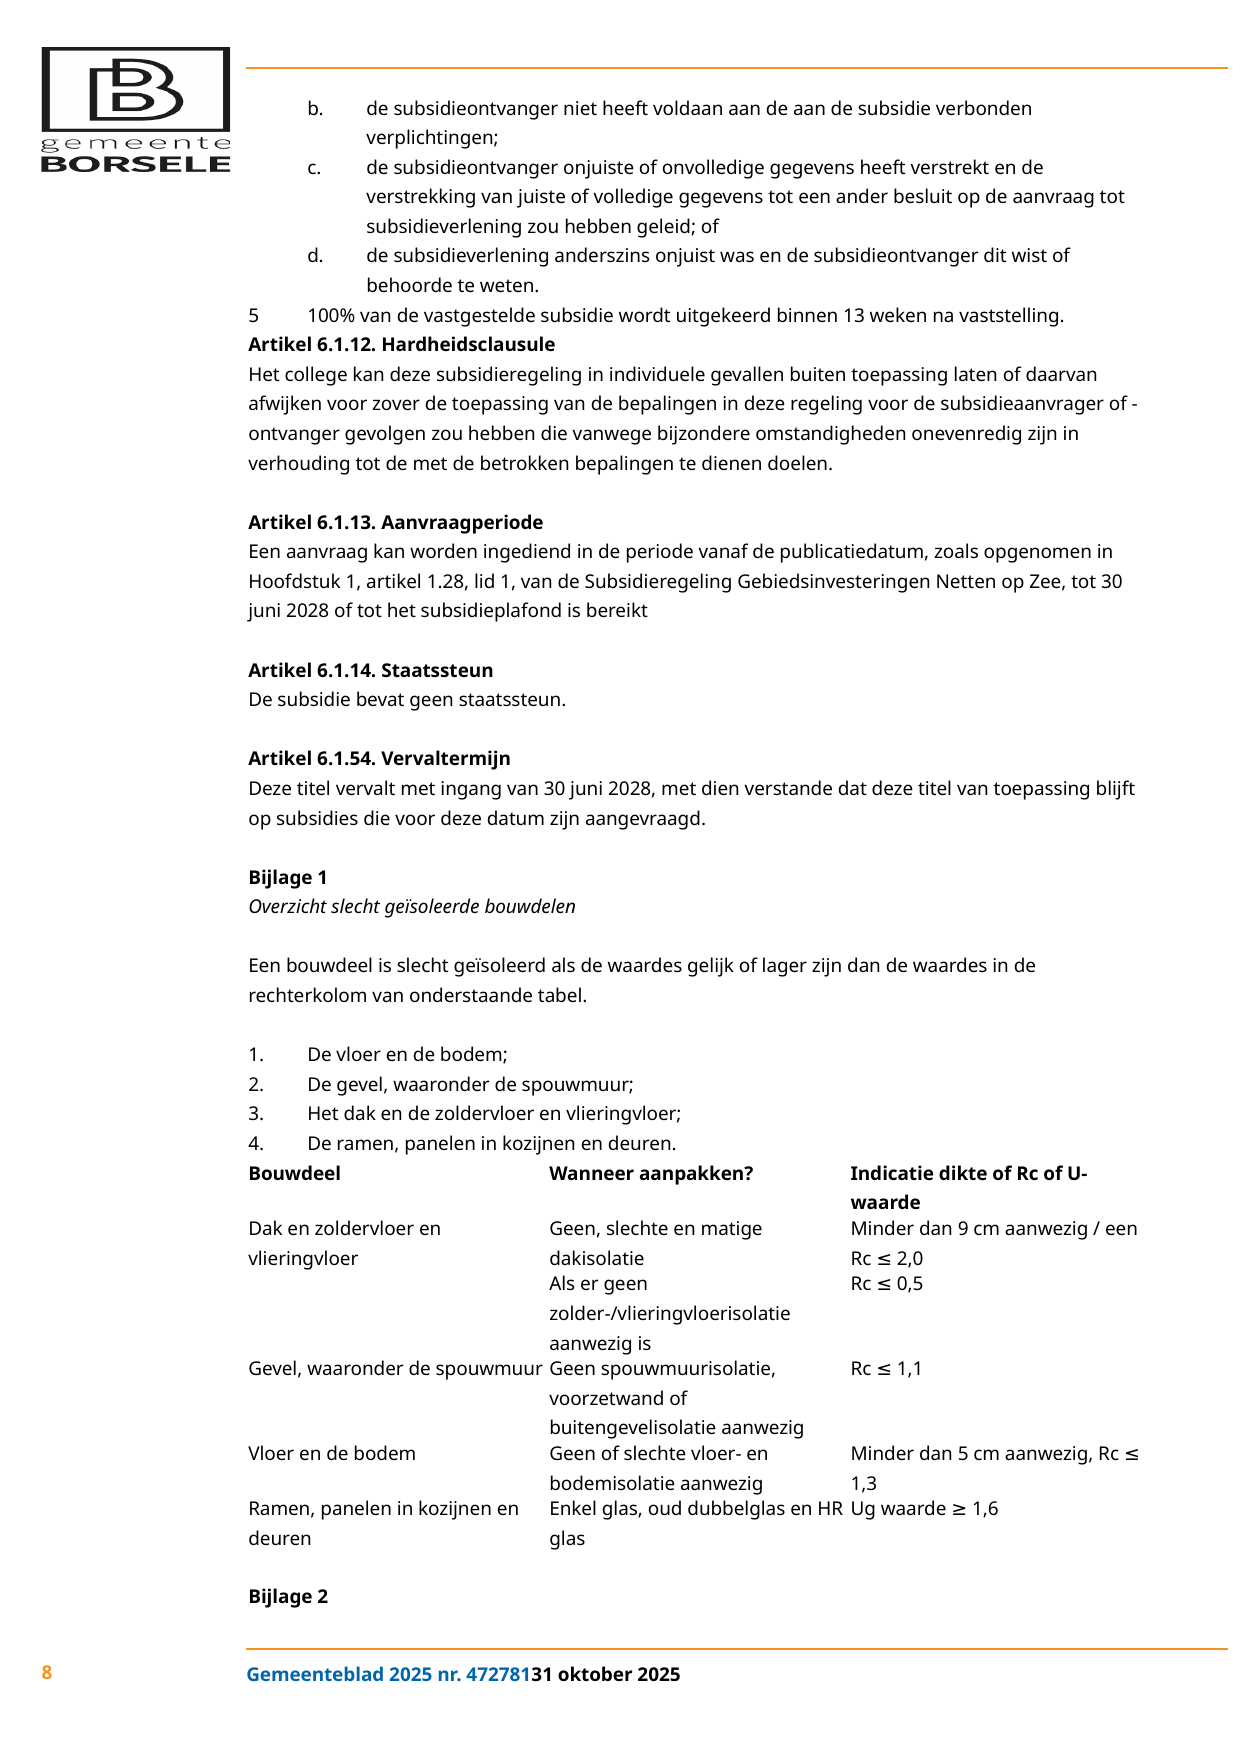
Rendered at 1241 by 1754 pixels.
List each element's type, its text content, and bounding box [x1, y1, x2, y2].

table_cell Geen spouwmuurisolatie, voorzetwand of buitengevelisolatie aanwezig [549, 1355, 850, 1440]
table_cell Gevel, waaronder de spouwmuur [248, 1355, 549, 1440]
picture [41, 47, 231, 172]
text Een bouwdeel is slecht geïsoleerd als de waardes gelijk of lager zijn dan de waardes in de rechterkolom van onderstaande tabel. [248, 953, 1152, 1008]
table_cell Vloer en de bodem [248, 1440, 549, 1496]
table_cell Enkel glas, oud dubbelglas en HR glas [549, 1496, 850, 1551]
list De vloer en de bodem; [248, 1041, 1152, 1067]
table_cell Als er geen zolder-/vlieringvloerisolatie aanwezig is [549, 1271, 850, 1355]
table_cell Rc ≤ 0,5 [850, 1271, 1152, 1355]
table_header Bouwdeel [248, 1160, 549, 1215]
list de subsidieontvanger onjuiste of onvolledige gegevens heeft verstrekt en de verstrekking van juiste of volledige gegevens tot een ander besluit op de aanvraag tot subsidieverlening zou hebben geleid; of [307, 154, 1152, 239]
table_header Wanneer aanpakken? [549, 1160, 850, 1215]
text Artikel 6.1.54. Vervaltermijn [248, 746, 1152, 771]
table_cell Geen, slechte en matige dakisolatie [549, 1215, 850, 1271]
text Een aanvraag kan worden ingediend in de periode vanaf de publicatiedatum, zoals opgenomen in Hoofdstuk 1, artikel 1.28, lid 1, van de Subsidieregeling Gebiedsinvesteringen Netten op Zee, tot 30 juni 2028 of tot het subsidieplafond is bereikt [248, 538, 1152, 623]
list 100% van de vastgestelde subsidie wordt uitgekeerd binnen 13 weken na vaststelling. [248, 302, 1152, 328]
table_cell Minder dan 5 cm aanwezig, Rc ≤ 1,3 [850, 1440, 1152, 1496]
text Bijlage 2 [248, 1584, 1152, 1609]
text Overzicht slecht geïsoleerde bouwdelen [248, 893, 1152, 919]
list De ramen, panelen in kozijnen en deuren. [248, 1130, 1152, 1156]
text Artikel 6.1.13. Aanvraagperiode [248, 509, 1152, 535]
table_cell Dak en zoldervloer en vlieringvloer [248, 1215, 549, 1271]
text Deze titel vervalt met ingang van 30 juni 2028, met dien verstande dat deze titel van toepassing blijft op subsidies die voor deze datum zijn aangevraagd. [248, 775, 1152, 831]
list de subsidieverlening anderszins onjuist was en de subsidieontvanger dit wist of behoorde te weten. [307, 243, 1152, 298]
table_cell [248, 1271, 549, 1355]
list de subsidieontvanger niet heeft voldaan aan de aan de subsidie verbonden verplichtingen; [307, 95, 1152, 150]
text Bijlage 1 [248, 864, 1152, 890]
text De subsidie bevat geen staatssteun. [248, 686, 1152, 712]
table_cell Rc ≤ 1,1 [850, 1355, 1152, 1440]
table_cell Ug waarde ≥ 1,6 [850, 1496, 1152, 1551]
list De gevel, waaronder de spouwmuur; [248, 1071, 1152, 1097]
table_header Indicatie dikte of Rc of U-waarde [850, 1160, 1152, 1215]
table_cell Ramen, panelen in kozijnen en deuren [248, 1496, 549, 1551]
text Artikel 6.1.14. Staatssteun [248, 657, 1152, 683]
table_cell Geen of slechte vloer- en bodemisolatie aanwezig [549, 1440, 850, 1496]
text Artikel 6.1.12. Hardheidsclausule [248, 331, 1152, 357]
text Het college kan deze subsidieregeling in individuele gevallen buiten toepassing laten of daarvan afwijken voor zover de toepassing van de bepalingen in deze regeling voor de subsidieaanvrager of -ontvanger gevolgen zou hebben die vanwege bijzondere omstandigheden onevenredig zijn in verhouding tot de met de betrokken bepalingen te dienen doelen. [248, 361, 1152, 476]
list Het dak en de zoldervloer en vlieringvloer; [248, 1101, 1152, 1126]
table_cell Minder dan 9 cm aanwezig / een Rc ≤ 2,0 [850, 1215, 1152, 1271]
